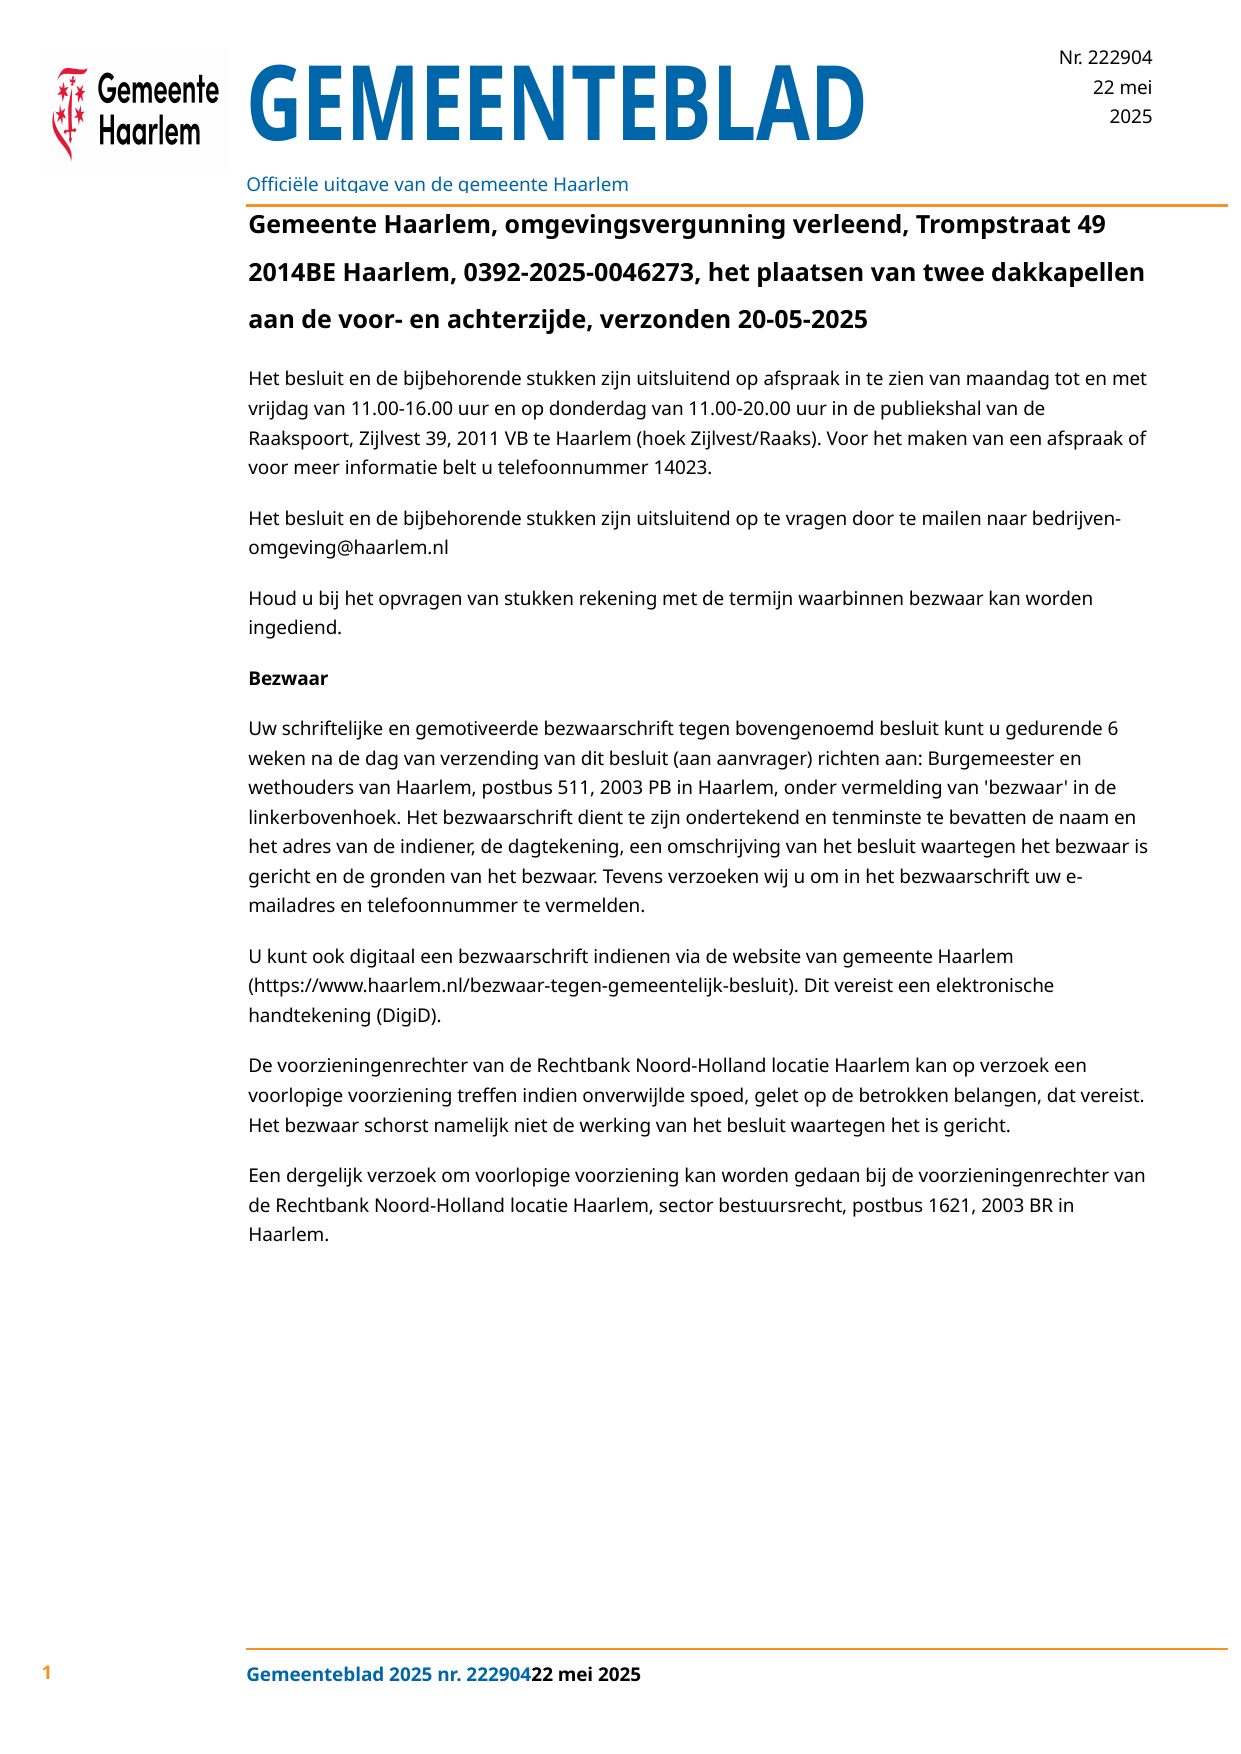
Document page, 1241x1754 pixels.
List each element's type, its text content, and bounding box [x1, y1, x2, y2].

text U kunt ook digitaal een bezwaarschrift indienen via de website van gemeente Haarlem (https://www.haarlem.nl/bezwaar-tegen-gemeentelijk-besluit). Dit vereist een elektronische handtekening (DigiD). [248, 943, 1152, 1028]
text Uw schriftelijke en gemotiveerde bezwaarschrift tegen bovengenoemd besluit kunt u gedurende 6 weken na de dag van verzending van dit besluit (aan aanvrager) richten aan: Burgemeester en wethouders van Haarlem, postbus 511, 2003 PB in Haarlem, onder vermelding van 'bezwaar' in de linkerbovenhoek. Het bezwaarschrift dient te zijn ondertekend en tenminste te bevatten de naam en het adres van de indiener, de dagtekening, een omschrijving van het besluit waartegen het bezwaar is gericht en de gronden van het bezwaar. Tevens verzoeken wij u om in het bezwaarschrift uw e-mailadres en telefoonnummer te vermelden. [248, 715, 1152, 918]
text Het besluit en de bijbehorende stukken zijn uitsluitend op afspraak in te zien van maandag tot en met vrijdag van 11.00-16.00 uur en op donderdag van 11.00-20.00 uur in de publiekshal van de Raakspoort, Zijlvest 39, 2011 VB te Haarlem (hoek Zijlvest/Raaks). Voor het maken van een afspraak of voor meer informatie belt u telefoonnummer 14023. [248, 366, 1152, 480]
text De voorzieningenrechter van de Rechtbank Noord-Holland locatie Haarlem kan op verzoek een voorlopige voorziening treffen indien onverwijlde spoed, gelet op de betrokken belangen, dat vereist. Het bezwaar schorst namelijk niet de werking van het besluit waartegen het is gericht. [248, 1053, 1152, 1137]
text Het besluit en de bijbehorende stukken zijn uitsluitend op te vragen door te mailen naar bedrijven-omgeving@haarlem.nl [248, 505, 1152, 560]
picture [41, 47, 231, 172]
text Gemeente Haarlem, omgevingsvergunning verleend, Trompstraat 49 2014BE Haarlem, 0392-2025-0046273, het plaatsen van twee dakkapellen aan de voor- en achterzijde, verzonden 20-05-2025 [248, 207, 1152, 336]
text Houd u bij het opvragen van stukken rekening met de termijn waarbinnen bezwaar kan worden ingediend. [248, 585, 1152, 640]
text Bezwaar [248, 665, 1152, 690]
text Een dergelijk verzoek om voorlopige voorziening kan worden gedaan bij de voorzieningenrechter van de Rechtbank Noord-Holland locatie Haarlem, sector bestuursrecht, postbus 1621, 2003 BR in Haarlem. [248, 1162, 1152, 1247]
